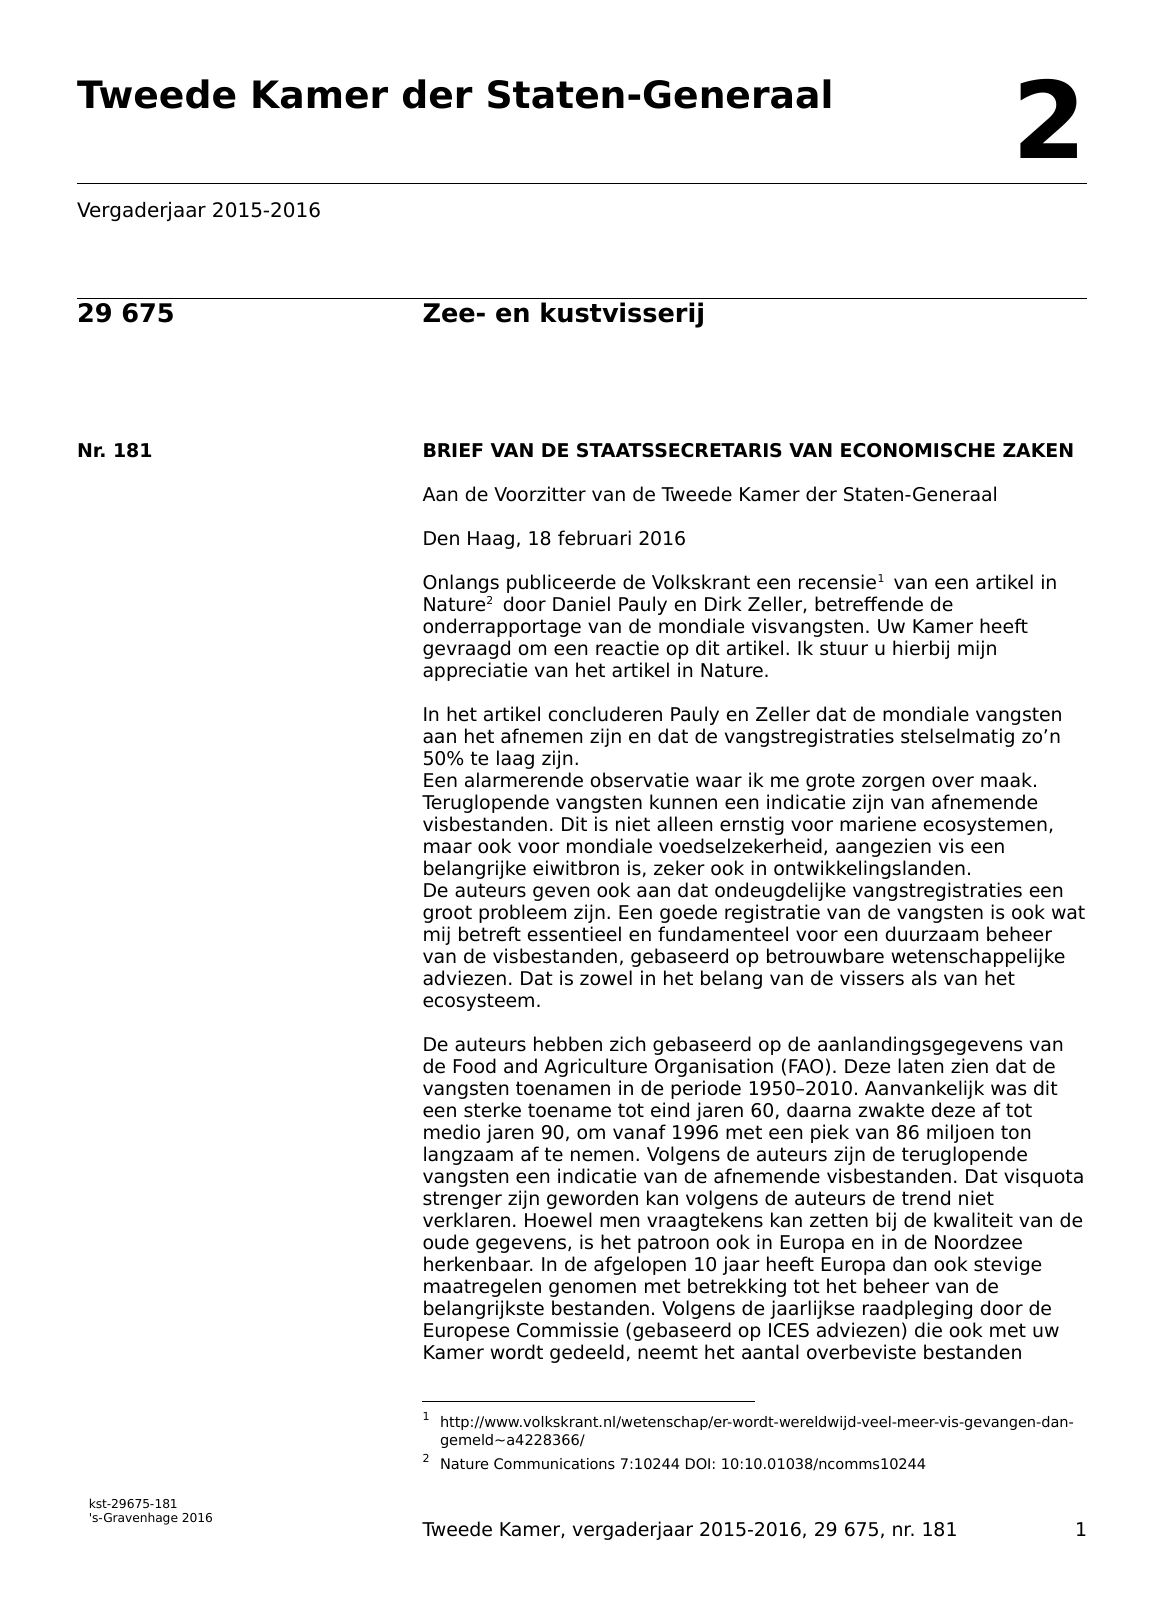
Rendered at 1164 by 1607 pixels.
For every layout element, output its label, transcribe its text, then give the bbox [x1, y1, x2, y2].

text De auteurs geven ook aan dat ondeugdelijke vangstregistraties een groot probleem zijn. Een goede registratie van de vangsten is ook wat mij betreft essentieel en fundamenteel voor een duurzaam beheer van de visbestanden, gebaseerd op betrouwbare wetenschappelijke adviezen. Dat is zowel in het belang van de vissers als van het ecosysteem. [422, 880, 1087, 1012]
text kst-29675-181 [88, 1497, 323, 1511]
text De auteurs hebben zich gebaseerd op de aanlandingsgegevens van de Food and Agriculture Organisation (FAO). Deze laten zien dat de vangsten toenamen in de periode 1950–2010. Aanvankelijk was dit een sterke toename tot eind jaren 60, daarna zwakte deze af tot medio jaren 90, om vanaf 1996 met een piek van 86 miljoen ton langzaam af te nemen. Volgens de auteurs zijn de teruglopende vangsten een indicatie van de afnemende visbestanden. Dat visquota strenger zijn geworden kan volgens de auteurs de trend niet verklaren. Hoewel men vraagtekens kan zetten bij de kwaliteit van de oude gegevens, is het patroon ook in Europa en in de Noordzee herkenbaar. In de afgelopen 10 jaar heeft Europa dan ook stevige maatregelen genomen met betrekking tot het beheer van de belangrijkste bestanden. Volgens de jaarlijkse raadpleging door de Europese Commissie (gebaseerd op ICES adviezen) die ook met uw Kamer wordt gedeeld, neemt het aantal overbeviste bestanden [422, 1034, 1087, 1364]
subtitle Nr. 181 BRIEF VAN DE STAATSSECRETARIS VAN ECONOMISCHE ZAKEN [77, 440, 1087, 462]
text In het artikel concluderen Pauly en Zeller dat de mondiale vangsten aan het afnemen zijn en dat de vangstregistraties stelselmatig zo’n 50% te laag zijn. [422, 704, 1087, 770]
text 's-Gravenhage 2016 [88, 1511, 323, 1525]
subtitle 29 675 Zee- en kustvisserij [77, 299, 1087, 329]
text Nature Communications 7:10244 DOI: 10:10.01038/ncomms10244 [422, 1452, 1087, 1474]
text Den Haag, 18 februari 2016 [422, 528, 1087, 550]
table_header 2 [886, 59, 1087, 183]
text Onlangs publiceerde de Volkskrant een recensie van een artikel in Nature door Daniel Pauly en Dirk Zeller, betreffende de onderrapportage van de mondiale visvangsten. Uw Kamer heeft gevraagd om een reactie op dit artikel. Ik stuur u hierbij mijn appreciatie van het artikel in Nature. [422, 572, 1087, 682]
text Aan de Voorzitter van de Tweede Kamer der Staten-Generaal [422, 484, 1087, 506]
table_header Tweede Kamer der Staten-Generaal [77, 59, 886, 183]
table_cell Vergaderjaar 2015-2016 [77, 184, 1087, 298]
text http://www.volkskrant.nl/wetenschap/er-wordt-wereldwijd-veel-meer-vis-gevangen-dan-gemeld~a4228366/ [422, 1410, 1087, 1449]
text Een alarmerende observatie waar ik me grote zorgen over maak. Teruglopende vangsten kunnen een indicatie zijn van afnemende visbestanden. Dit is niet alleen ernstig voor mariene ecosystemen, maar ook voor mondiale voedselzekerheid, aangezien vis een belangrijke eiwitbron is, zeker ook in ontwikkelingslanden. [422, 770, 1087, 880]
